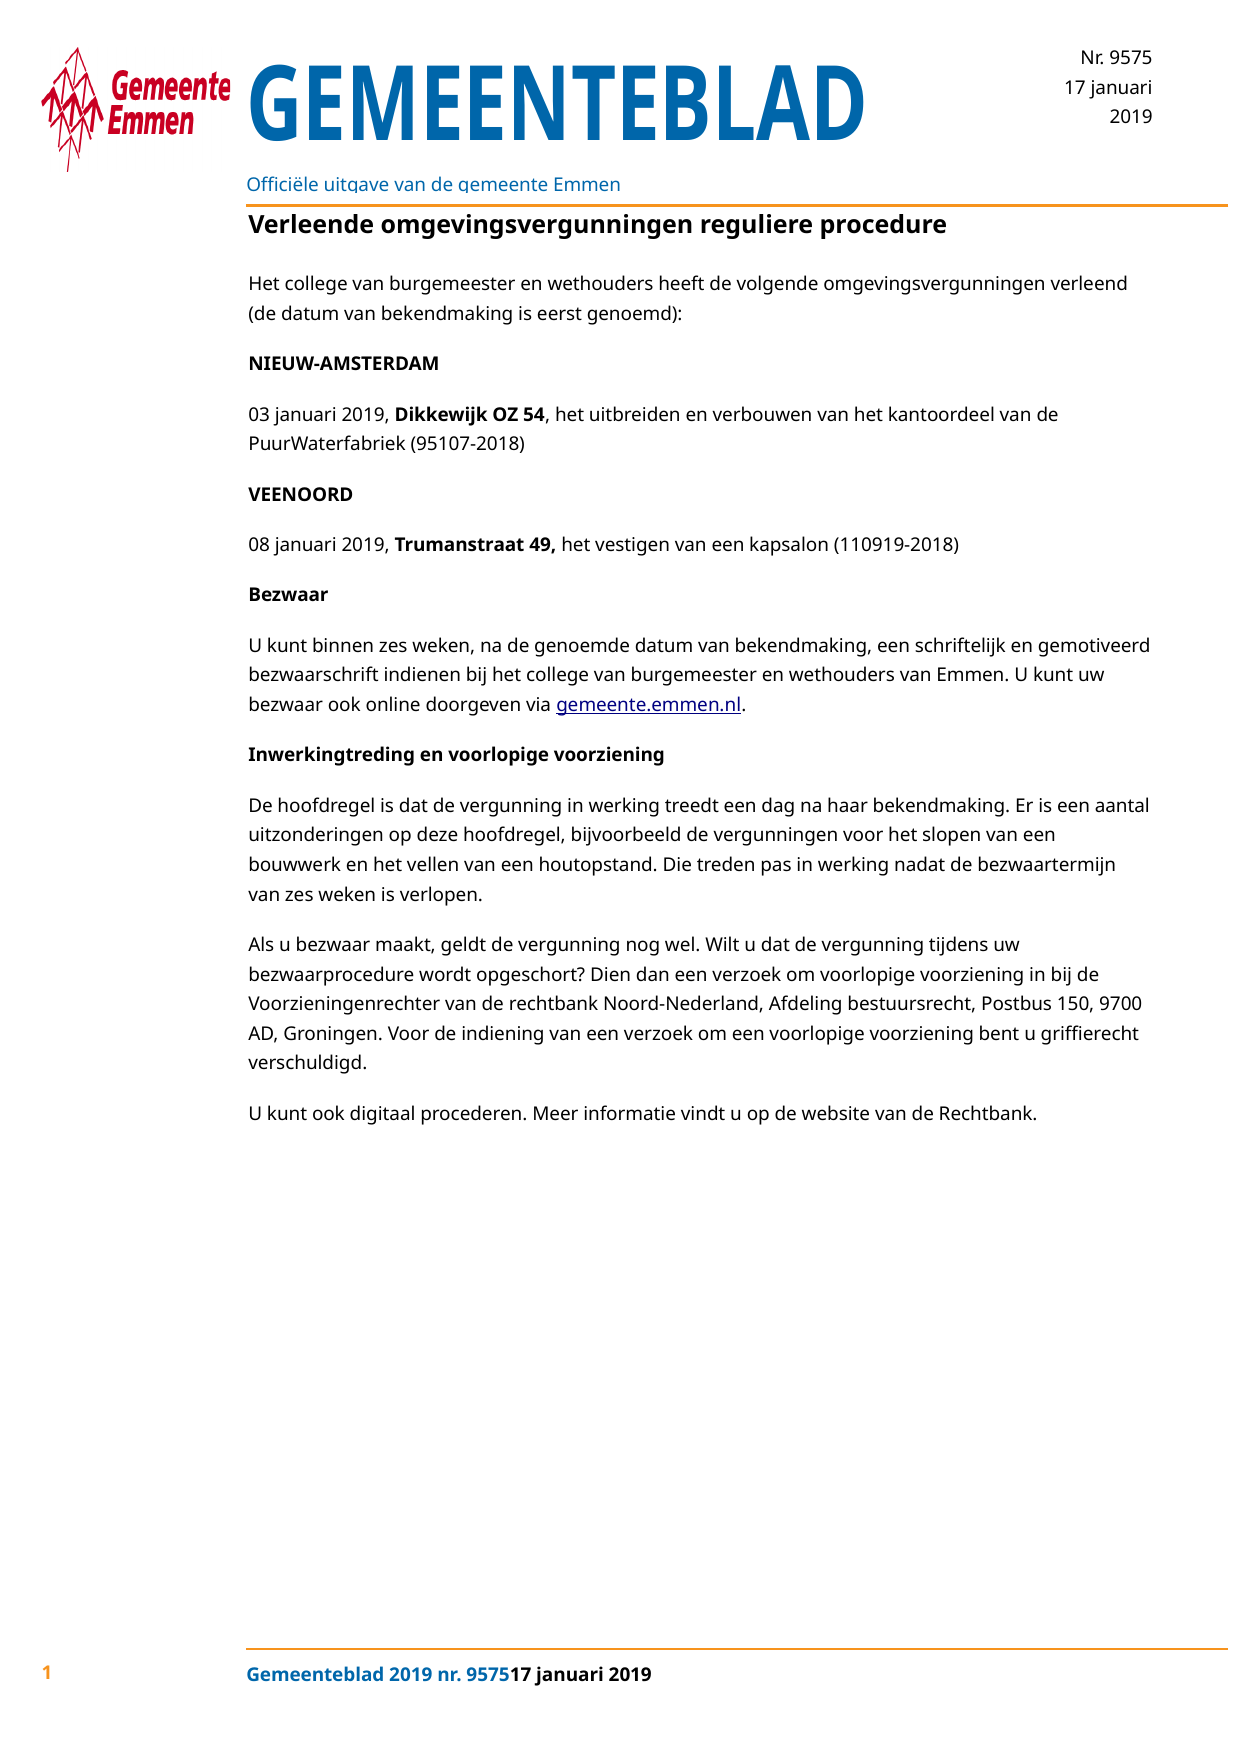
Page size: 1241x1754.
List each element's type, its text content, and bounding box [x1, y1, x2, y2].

text Verleende omgevingsvergunningen reguliere procedure [248, 207, 1152, 241]
text Het college van burgemeester en wethouders heeft de volgende omgevingsvergunningen verleend (de datum van bekendmaking is eerst genoemd): [248, 270, 1152, 326]
text 08 januari 2019, Trumanstraat 49, het vestigen van een kapsalon (110919-2018) [248, 531, 1152, 557]
text De hoofdregel is dat de vergunning in werking treedt een dag na haar bekendmaking. Er is een aantal uitzonderingen op deze hoofdregel, bijvoorbeeld de vergunningen voor het slopen van een bouwwerk en het vellen van een houtopstand. Die treden pas in werking nadat de bezwaartermijn van zes weken is verlopen. [248, 792, 1152, 906]
text Bezwaar [248, 582, 1152, 607]
text U kunt ook digitaal procederen. Meer informatie vindt u op de website van de Rechtbank. [248, 1100, 1152, 1126]
text Inwerkingtreding en voorlopige voorziening [248, 742, 1152, 767]
picture [41, 47, 231, 172]
text NIEUW-AMSTERDAM [248, 350, 1152, 376]
text 03 januari 2019, Dikkewijk OZ 54, het uitbreiden en verbouwen van het kantoordeel van de PuurWaterfabriek (95107-2018) [248, 401, 1152, 456]
text U kunt binnen zes weken, na de genoemde datum van bekendmaking, een schriftelijk en gemotiveerd bezwaarschrift indienen bij het college van burgemeester en wethouders van Emmen. U kunt uw bezwaar ook online doorgeven via gemeente.emmen.nl. [248, 632, 1152, 717]
text VEENOORD [248, 481, 1152, 506]
text Als u bezwaar maakt, geldt de vergunning nog wel. Wilt u dat de vergunning tijdens uw bezwaarprocedure wordt opgeschort? Dien dan een verzoek om voorlopige voorziening in bij de Voorzieningenrechter van de rechtbank Noord-Nederland, Afdeling bestuursrecht, Postbus 150, 9700 AD, Groningen. Voor de indiening van een verzoek om een voorlopige voorziening bent u griffierecht verschuldigd. [248, 931, 1152, 1075]
